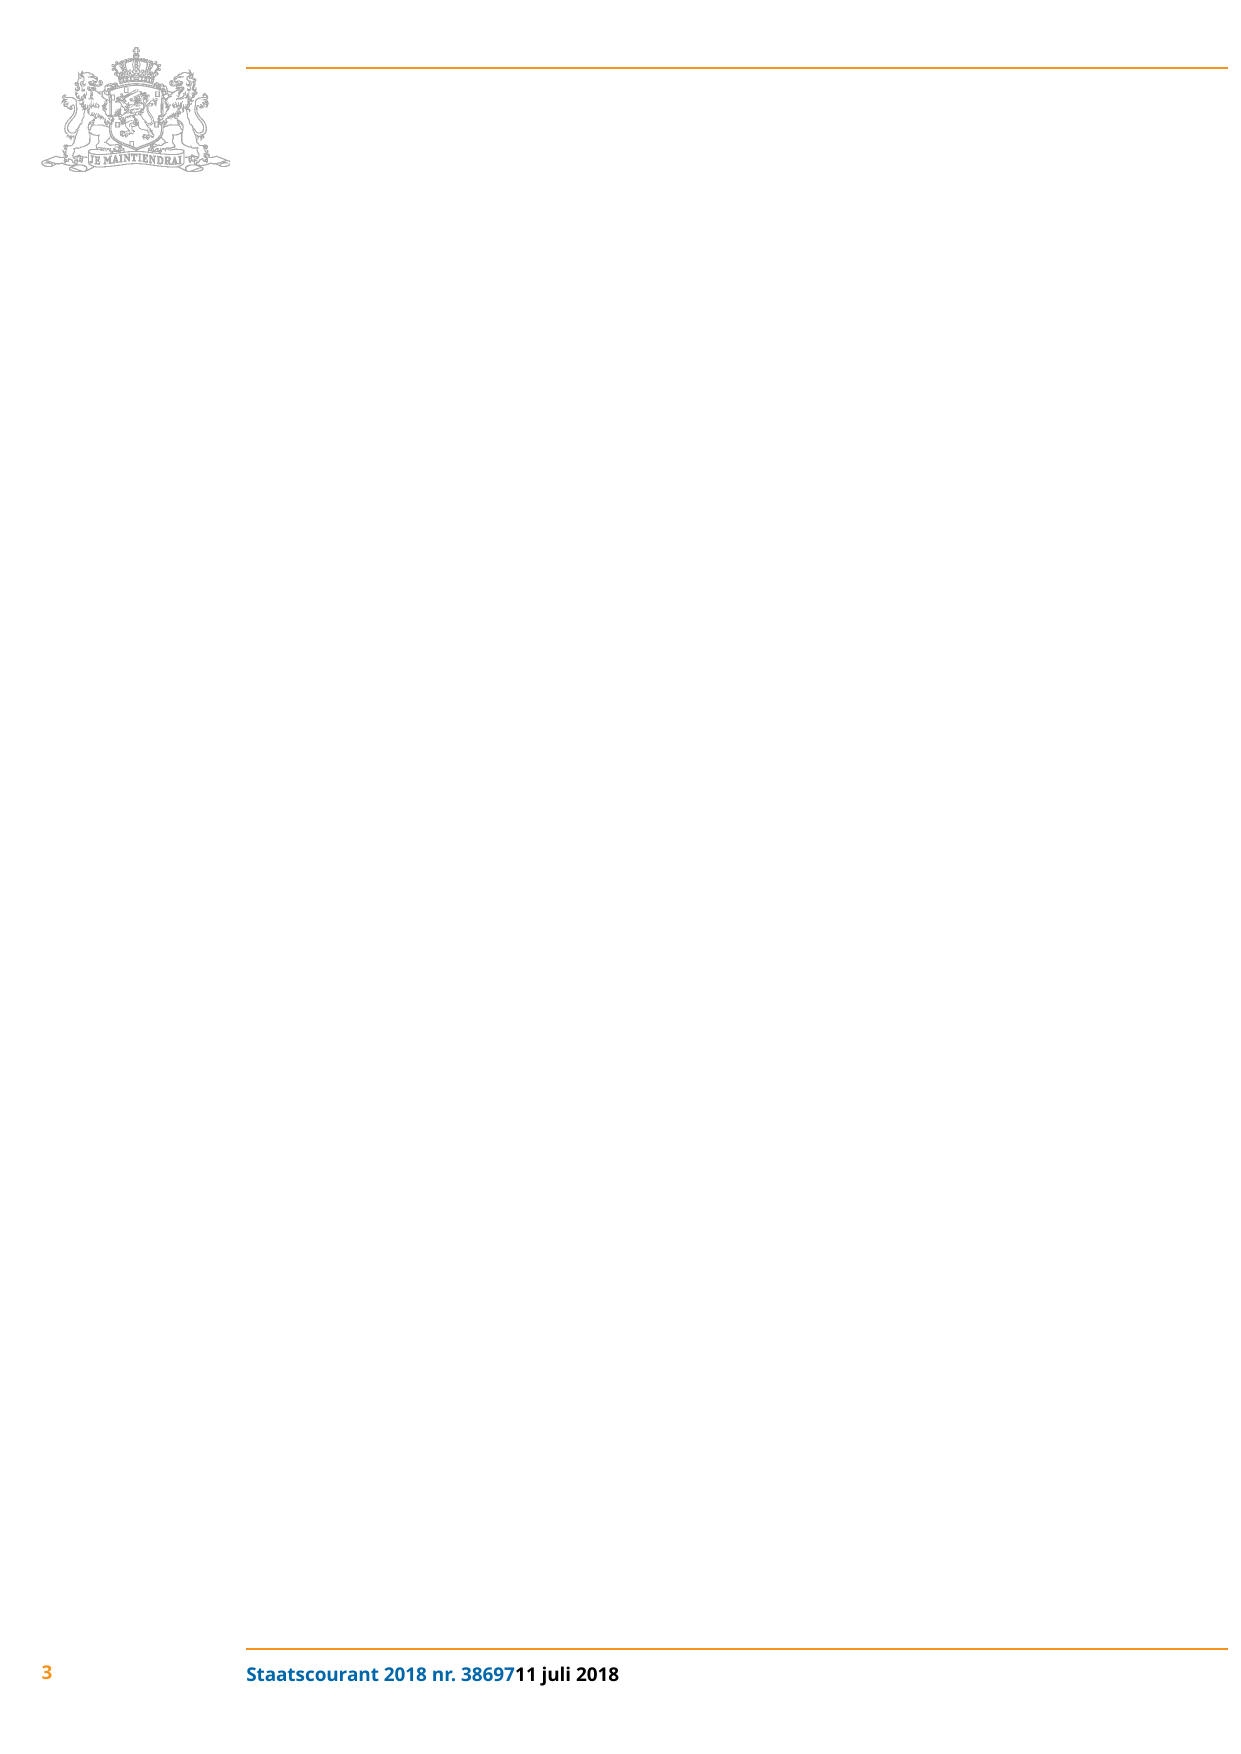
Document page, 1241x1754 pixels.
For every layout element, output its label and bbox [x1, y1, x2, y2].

picture [41, 47, 231, 172]
